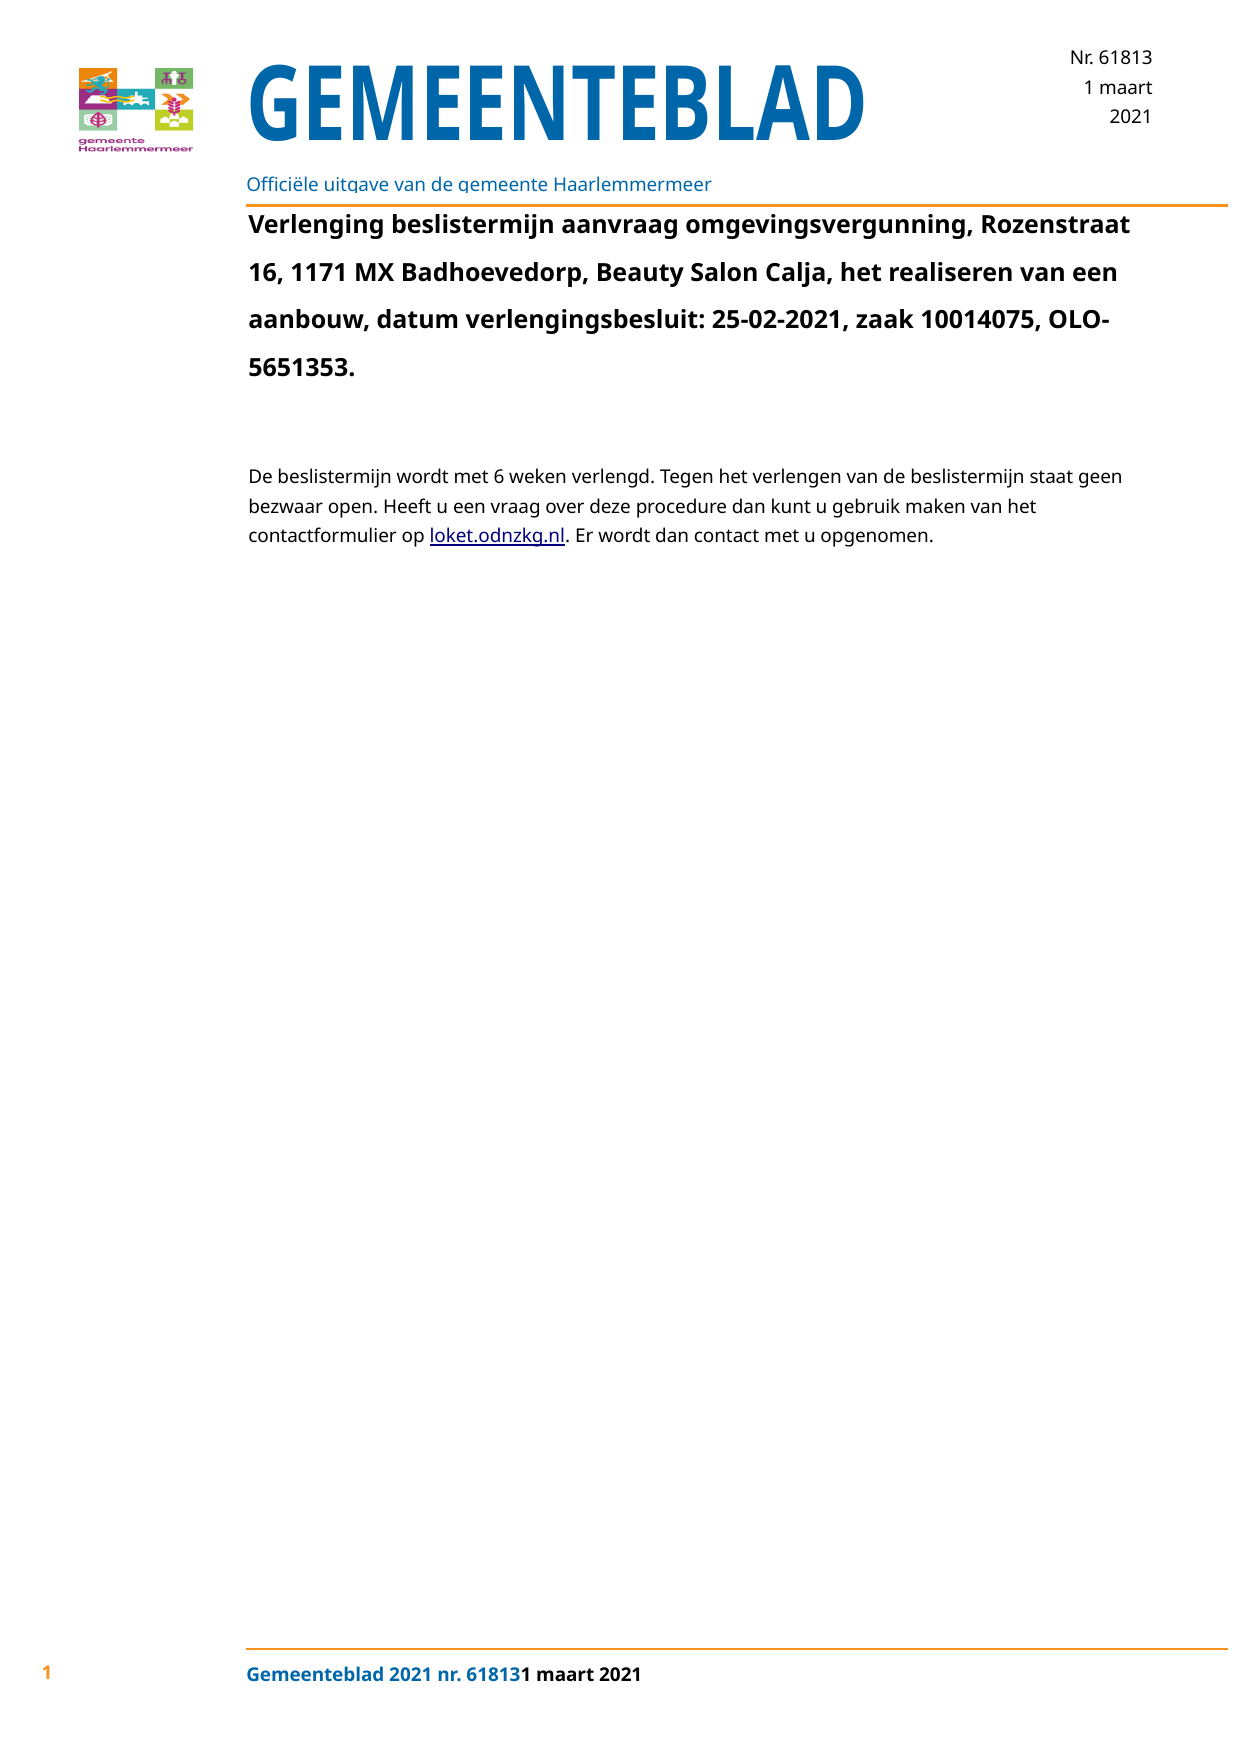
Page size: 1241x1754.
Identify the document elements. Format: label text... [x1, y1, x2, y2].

text De beslistermijn wordt met 6 weken verlengd. Tegen het verlengen van de beslistermijn staat geen bezwaar open. Heeft u een vraag over deze procedure dan kunt u gebruik maken van het contactformulier op loket.odnzkg.nl. Er wordt dan contact met u opgenomen. [248, 463, 1152, 548]
picture [41, 47, 231, 172]
text Verlenging beslistermijn aanvraag omgevingsvergunning, Rozenstraat 16, 1171 MX Badhoevedorp, Beauty Salon Calja, het realiseren van een aanbouw, datum verlengingsbesluit: 25-02-2021, zaak 10014075, OLO-5651353. [248, 207, 1152, 384]
